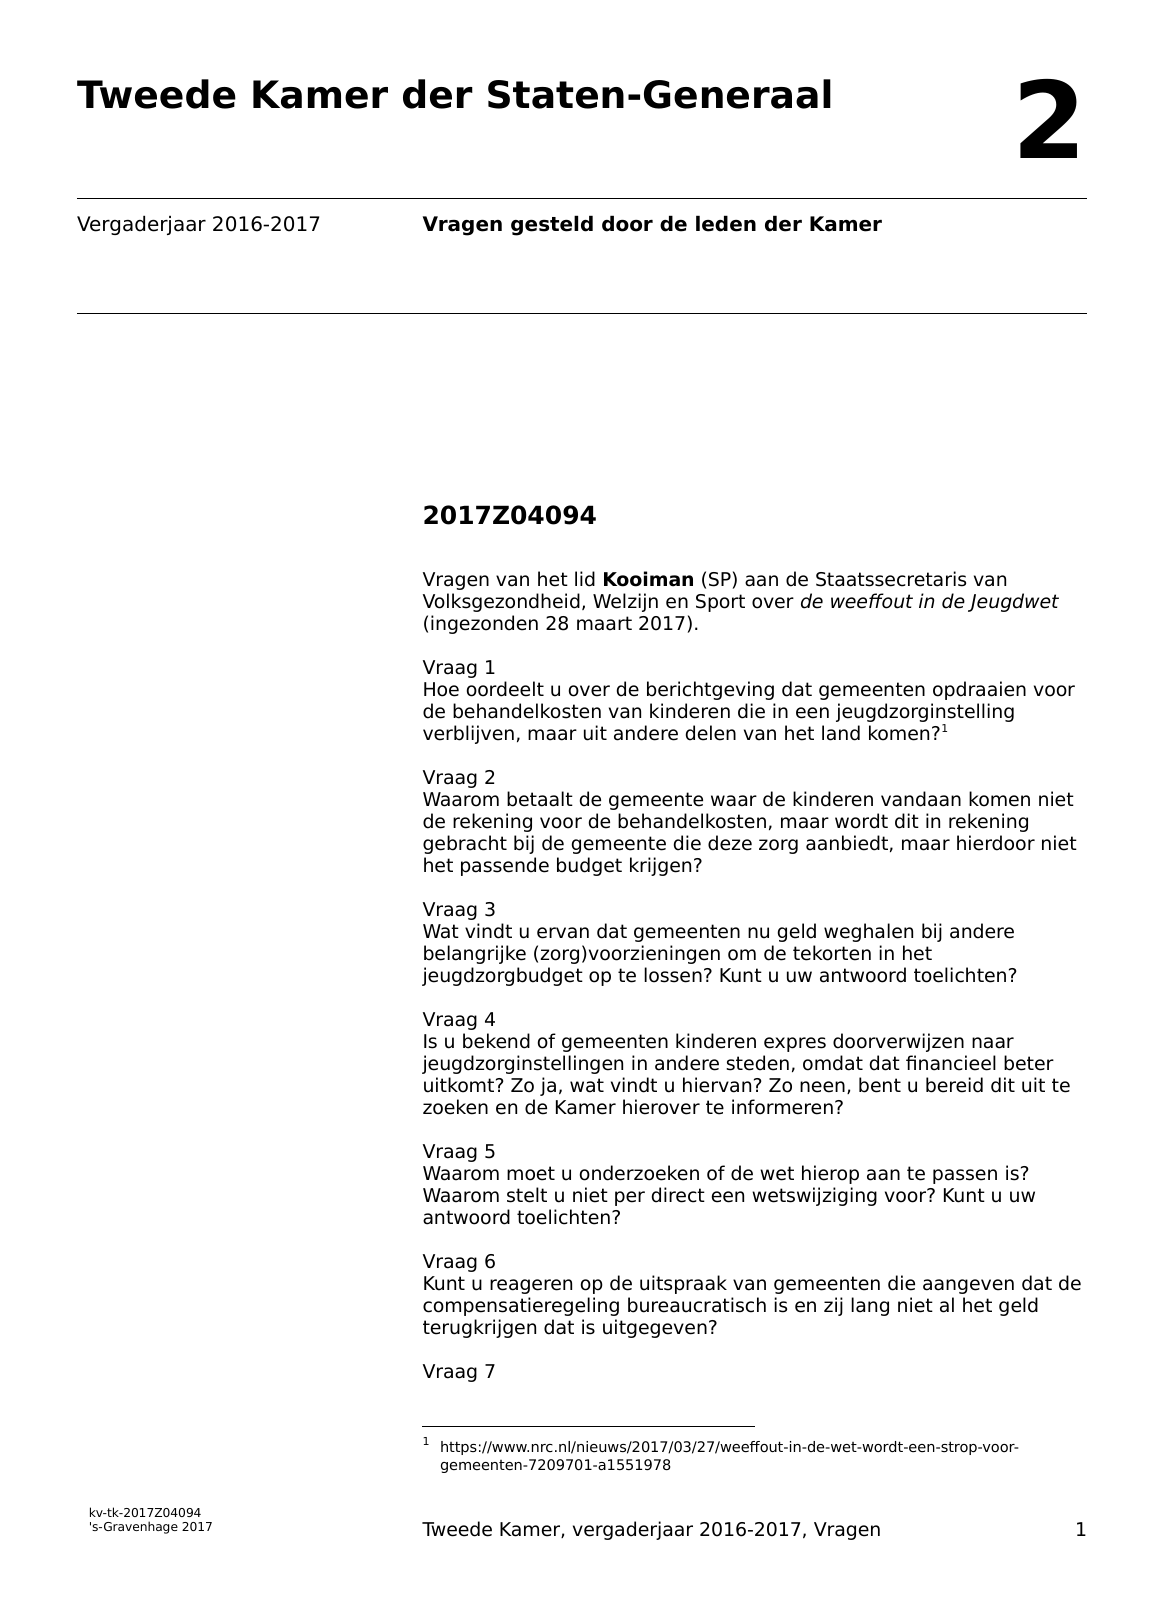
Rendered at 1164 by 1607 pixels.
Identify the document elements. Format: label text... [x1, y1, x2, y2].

table_cell Vergaderjaar 2016-2017 [77, 199, 422, 313]
text Vraag 7 [422, 1361, 1087, 1383]
text Vraag 3 [422, 899, 1087, 921]
text https://www.nrc.nl/nieuws/2017/03/27/weeffout-in-de-wet-wordt-een-strop-voor-gemeenten-7209701-a1551978 [422, 1435, 1087, 1474]
text Is u bekend of gemeenten kinderen expres doorverwijzen naar jeugdzorginstellingen in andere steden, omdat dat financieel beter uitkomt? Zo ja, wat vindt u hiervan? Zo neen, bent u bereid dit uit te zoeken en de Kamer hierover te informeren? [422, 1031, 1087, 1119]
text 's-Gravenhage 2017 [88, 1520, 323, 1534]
table_cell Vragen gesteld door de leden der Kamer [422, 199, 1087, 313]
table_header Tweede Kamer der Staten-Generaal [77, 59, 886, 198]
text Hoe oordeelt u over de berichtgeving dat gemeenten opdraaien voor de behandelkosten van kinderen die in een jeugdzorginstelling verblijven, maar uit andere delen van het land komen? [422, 679, 1087, 745]
text Vraag 4 [422, 1009, 1087, 1031]
text Vraag 6 [422, 1251, 1087, 1273]
text Vragen van het lid Kooiman (SP) aan de Staatssecretaris van Volksgezondheid, Welzijn en Sport over de weeffout in de Jeugdwet (ingezonden 28 maart 2017). [422, 569, 1087, 635]
text Vraag 5 [422, 1141, 1087, 1163]
text Waarom betaalt de gemeente waar de kinderen vandaan komen niet de rekening voor de behandelkosten, maar wordt dit in rekening gebracht bij de gemeente die deze zorg aanbiedt, maar hierdoor niet het passende budget krijgen? [422, 789, 1087, 877]
table_header 2 [886, 59, 1087, 198]
text 2017Z04094 [422, 501, 1087, 531]
text Vraag 1 [422, 657, 1087, 679]
text kv-tk-2017Z04094 [88, 1506, 323, 1520]
text Wat vindt u ervan dat gemeenten nu geld weghalen bij andere belangrijke (zorg)voorzieningen om de tekorten in het jeugdzorgbudget op te lossen? Kunt u uw antwoord toelichten? [422, 921, 1087, 987]
text Kunt u reageren op de uitspraak van gemeenten die aangeven dat de compensatieregeling bureaucratisch is en zij lang niet al het geld terugkrijgen dat is uitgegeven? [422, 1273, 1087, 1339]
text Waarom moet u onderzoeken of de wet hierop aan te passen is? Waarom stelt u niet per direct een wetswijziging voor? Kunt u uw antwoord toelichten? [422, 1163, 1087, 1229]
text Vraag 2 [422, 767, 1087, 789]
